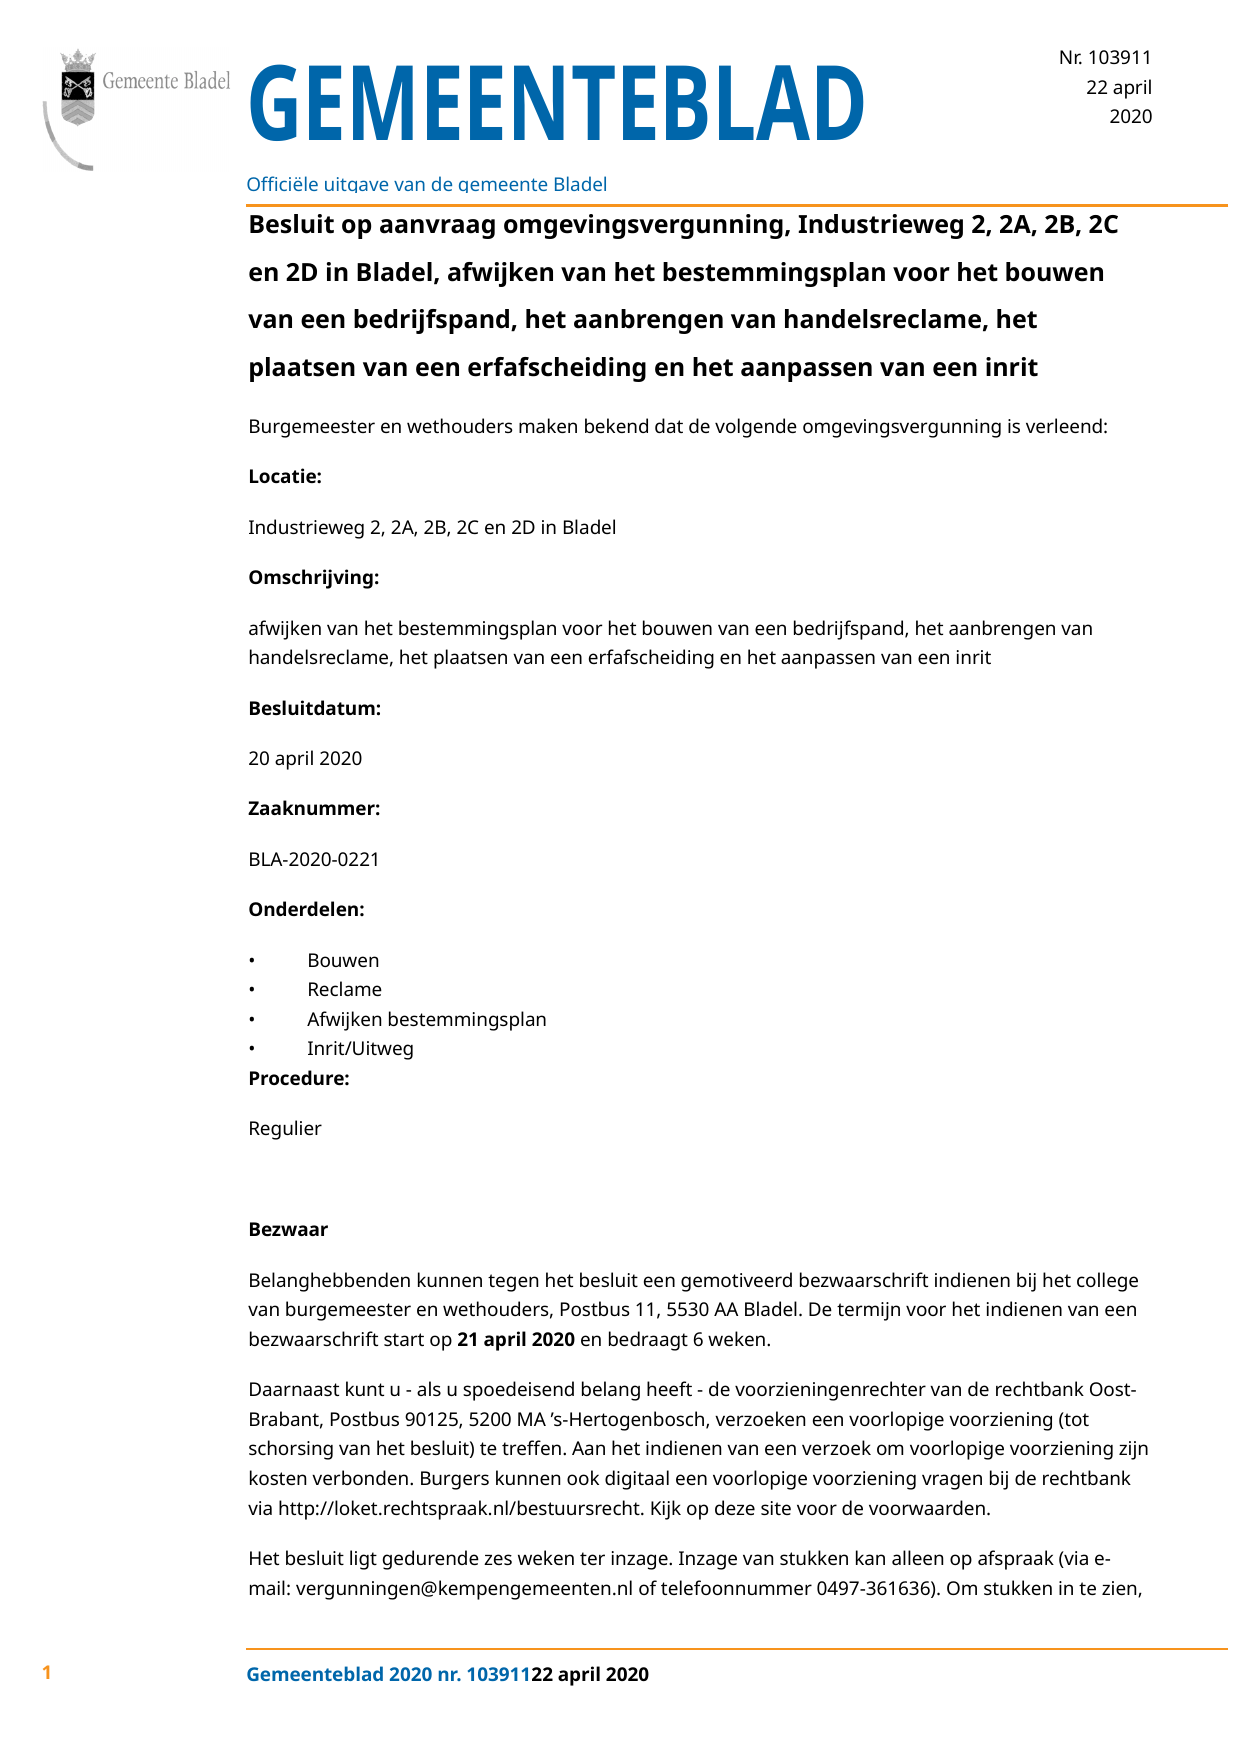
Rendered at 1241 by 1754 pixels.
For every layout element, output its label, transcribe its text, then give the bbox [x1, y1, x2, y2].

text Regulier [248, 1116, 1152, 1141]
list Afwijken bestemmingsplan [248, 1006, 1152, 1032]
text Onderdelen: [248, 896, 1152, 922]
text 20 april 2020 [248, 745, 1152, 771]
text Besluitdatum: [248, 695, 1152, 721]
picture [41, 47, 231, 172]
text Bezwaar [248, 1216, 1152, 1242]
text Locatie: [248, 463, 1152, 489]
text afwijken van het bestemmingsplan voor het bouwen van een bedrijfspand, het aanbrengen van handelsreclame, het plaatsen van een erfafscheiding en het aanpassen van een inrit [248, 615, 1152, 670]
text Burgemeester en wethouders maken bekend dat de volgende omgevingsvergunning is verleend: [248, 413, 1152, 439]
text Daarnaast kunt u - als u spoedeisend belang heeft - de voorzieningenrechter van de rechtbank Oost-Brabant, Postbus 90125, 5200 MA ’s-Hertogenbosch, verzoeken een voorlopige voorziening (tot schorsing van het besluit) te treffen. Aan het indienen van een verzoek om voorlopige voorziening zijn kosten verbonden. Burgers kunnen ook digitaal een voorlopige voorziening vragen bij de rechtbank via http://loket.rechtspraak.nl/bestuursrecht. Kijk op deze site voor de voorwaarden. [248, 1376, 1152, 1521]
text Belanghebbenden kunnen tegen het besluit een gemotiveerd bezwaarschrift indienen bij het college van burgemeester en wethouders, Postbus 11, 5530 AA Bladel. De termijn voor het indienen van een bezwaarschrift start op 21 april 2020 en bedraagt 6 weken. [248, 1267, 1152, 1352]
text Het besluit ligt gedurende zes weken ter inzage. Inzage van stukken kan alleen op afspraak (via e-mail: vergunningen@kempengemeenten.nl of telefoonnummer 0497-361636). Om stukken in te zien, [248, 1545, 1152, 1601]
text Procedure: [248, 1065, 1152, 1091]
text Zaaknummer: [248, 796, 1152, 821]
list Inrit/Uitweg [248, 1036, 1152, 1061]
list Bouwen [248, 947, 1152, 973]
list Reclame [248, 976, 1152, 1002]
text BLA-2020-0221 [248, 846, 1152, 872]
text Omschrijving: [248, 564, 1152, 590]
text Industrieweg 2, 2A, 2B, 2C en 2D in Bladel [248, 514, 1152, 540]
text Besluit op aanvraag omgevingsvergunning, Industrieweg 2, 2A, 2B, 2C en 2D in Bladel, afwijken van het bestemmingsplan voor het bouwen van een bedrijfspand, het aanbrengen van handelsreclame, het plaatsen van een erfafscheiding en het aanpassen van een inrit [248, 207, 1152, 384]
